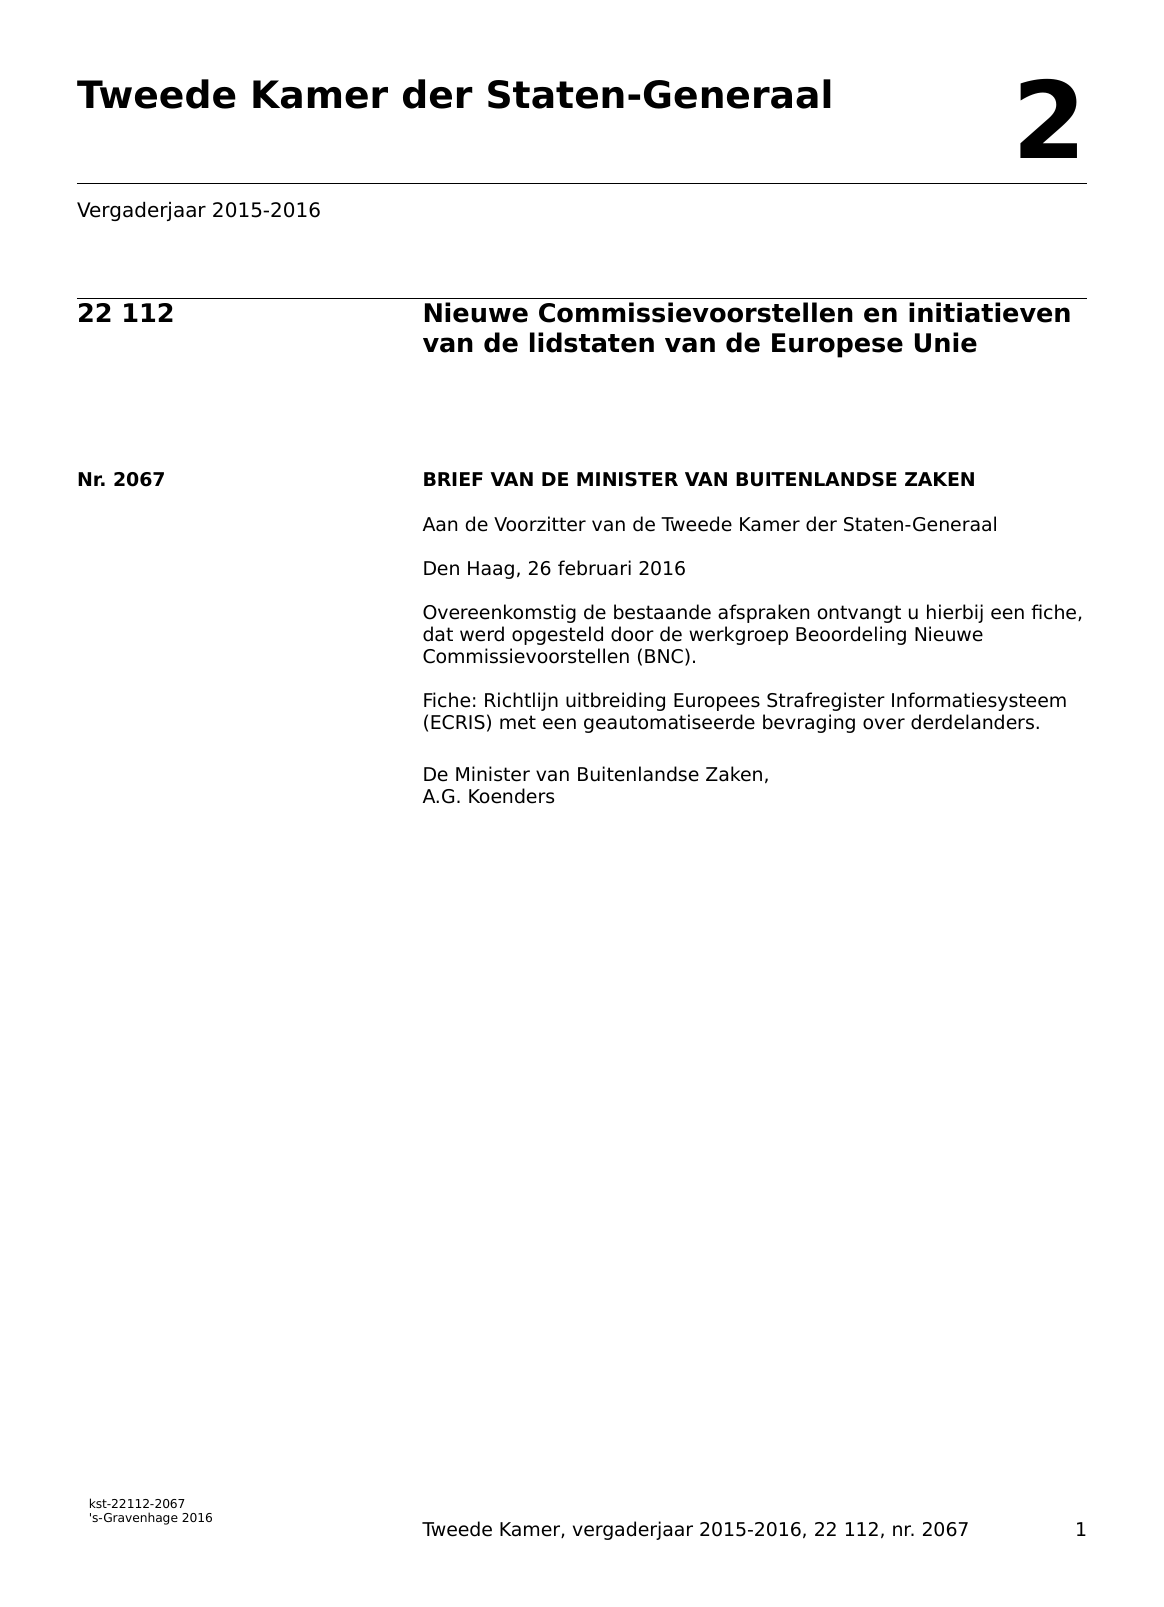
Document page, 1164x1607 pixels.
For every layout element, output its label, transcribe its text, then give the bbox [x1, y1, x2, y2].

text Overeenkomstig de bestaande afspraken ontvangt u hierbij een fiche, dat werd opgesteld door de werkgroep Beoordeling Nieuwe Commissievoorstellen (BNC). [422, 602, 1087, 668]
text kst-22112-2067 [88, 1497, 323, 1511]
table_header 2 [886, 59, 1087, 183]
text De Minister van Buitenlandse Zaken, A.G. Koenders [422, 764, 1087, 808]
text Fiche: Richtlijn uitbreiding Europees Strafregister Informatiesysteem (ECRIS) met een geautomatiseerde bevraging over derdelanders. [422, 690, 1087, 734]
text 's-Gravenhage 2016 [88, 1511, 323, 1525]
subtitle 22 112 Nieuwe Commissievoorstellen en initiatieven van de lidstaten van de Europese Unie [77, 299, 1087, 358]
text Den Haag, 26 februari 2016 [422, 558, 1087, 580]
table_header Tweede Kamer der Staten-Generaal [77, 59, 886, 183]
text Aan de Voorzitter van de Tweede Kamer der Staten-Generaal [422, 513, 1087, 536]
table_cell Vergaderjaar 2015-2016 [77, 184, 1087, 298]
subtitle Nr. 2067 BRIEF VAN DE MINISTER VAN BUITENLANDSE ZAKEN [77, 469, 1087, 491]
